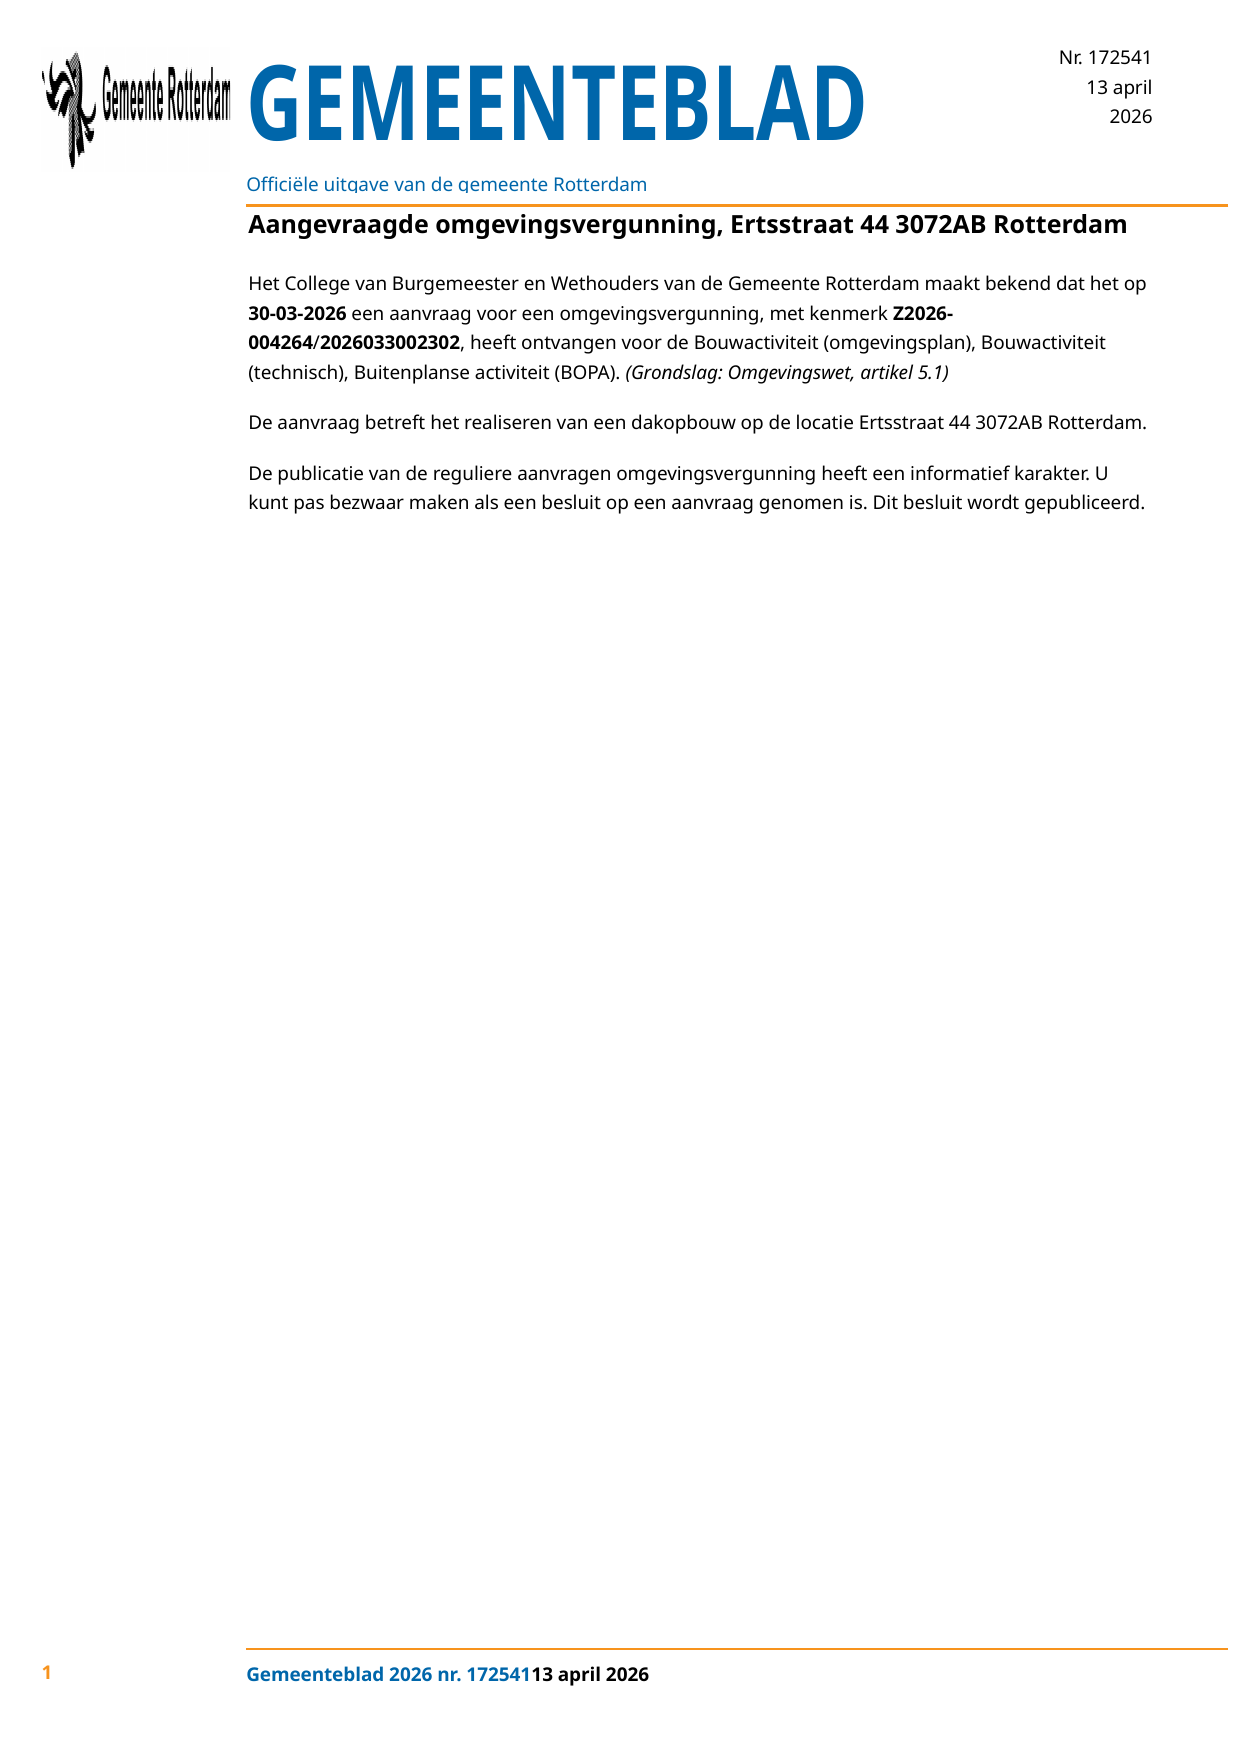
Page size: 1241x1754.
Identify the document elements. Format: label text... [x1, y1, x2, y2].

text Het College van Burgemeester en Wethouders van de Gemeente Rotterdam maakt bekend dat het op 30-03-2026 een aanvraag voor een omgevingsvergunning, met kenmerk Z2026-004264/2026033002302, heeft ontvangen voor de Bouwactiviteit (omgevingsplan), Bouwactiviteit (technisch), Buitenplanse activiteit (BOPA). (Grondslag: Omgevingswet, artikel 5.1) [248, 270, 1152, 385]
text Aangevraagde omgevingsvergunning, Ertsstraat 44 3072AB Rotterdam [248, 207, 1152, 241]
text De aanvraag betreft het realiseren van een dakopbouw op de locatie Ertsstraat 44 3072AB Rotterdam. [248, 409, 1152, 435]
text De publicatie van de reguliere aanvragen omgevingsvergunning heeft een informatief karakter. U kunt pas bezwaar maken als een besluit op een aanvraag genomen is. Dit besluit wordt gepubliceerd. [248, 460, 1152, 515]
picture [41, 47, 231, 172]
